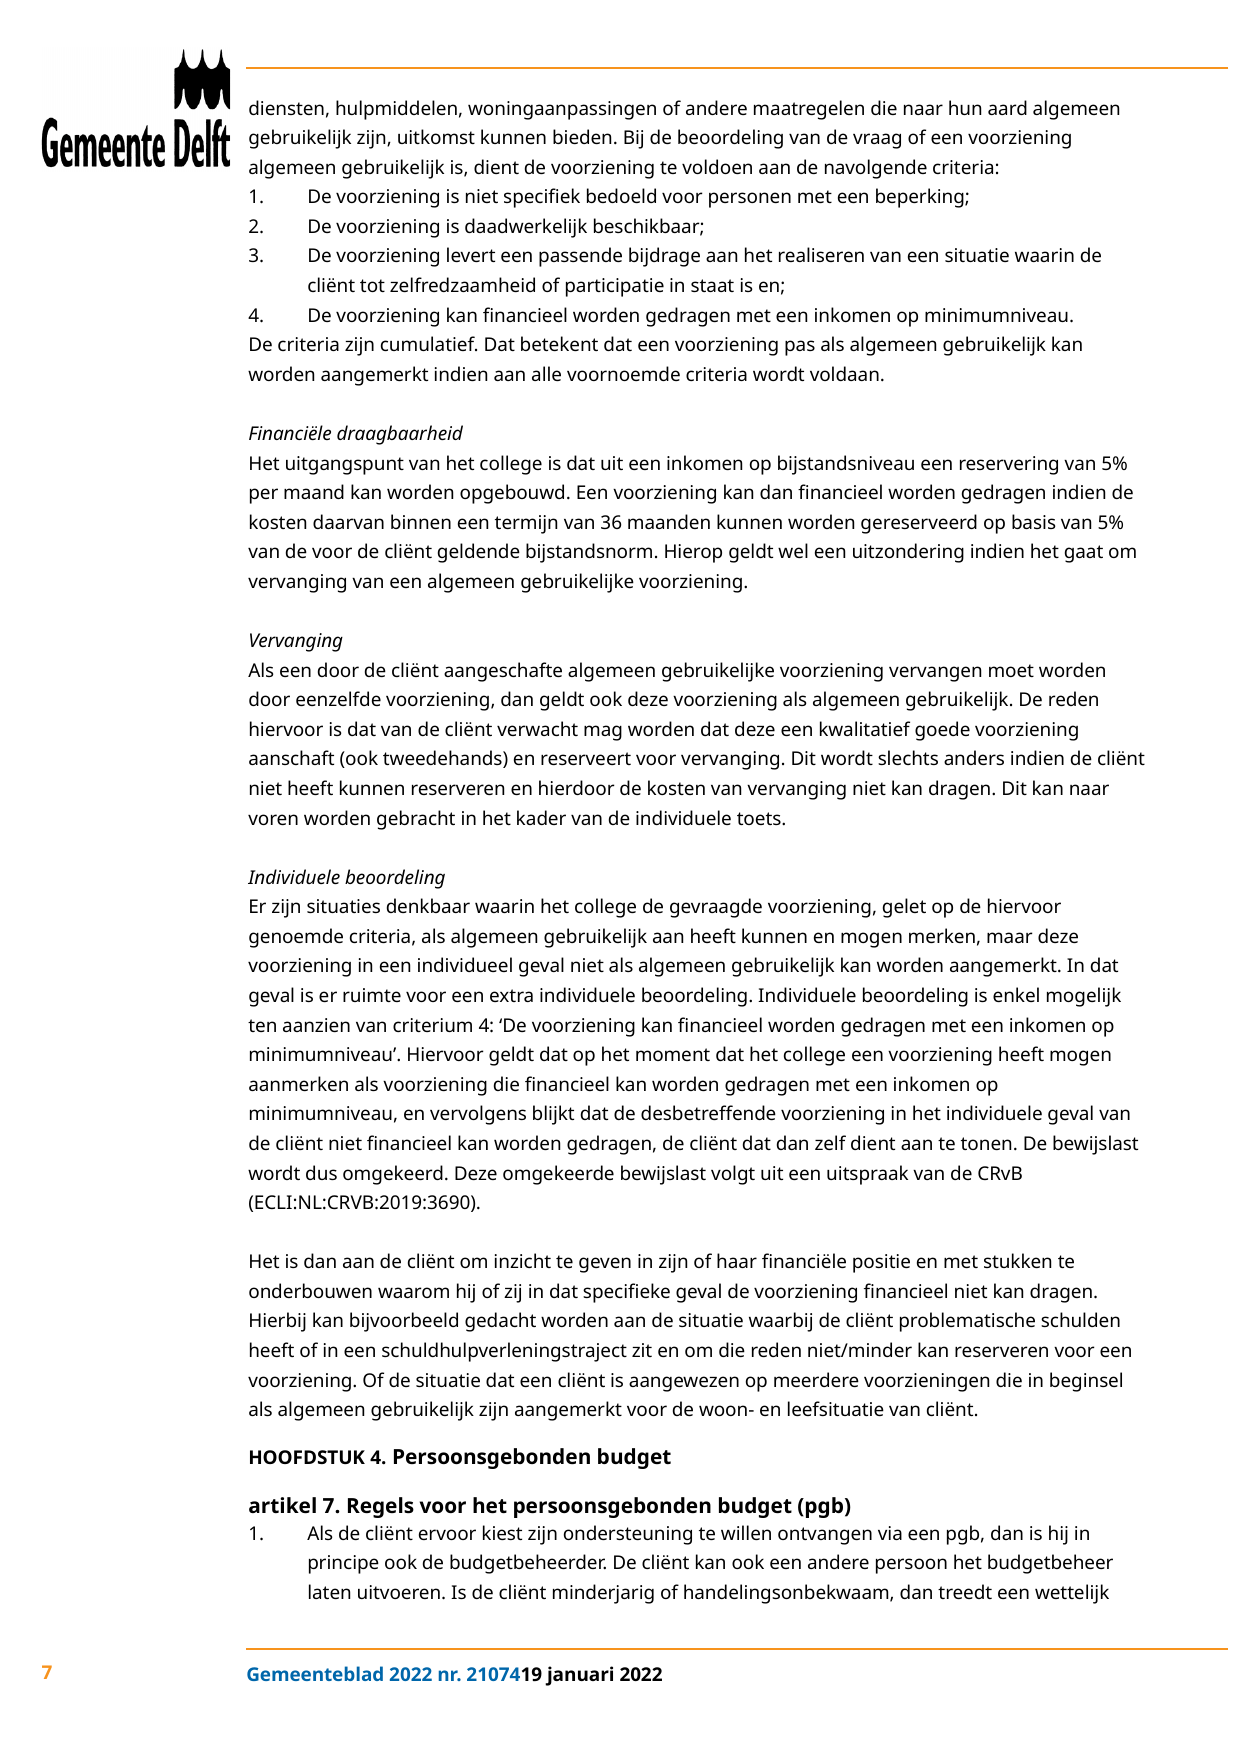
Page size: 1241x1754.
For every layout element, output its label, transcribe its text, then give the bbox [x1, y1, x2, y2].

list De voorziening kan financieel worden gedragen met een inkomen op minimumniveau. [248, 302, 1152, 328]
text Er zijn situaties denkbaar waarin het college de gevraagde voorziening, gelet op de hiervoor genoemde criteria, als algemeen gebruikelijk aan heeft kunnen en mogen merken, maar deze voorziening in een individueel geval niet als algemeen gebruikelijk kan worden aangemerkt. In dat geval is er ruimte voor een extra individuele beoordeling. Individuele beoordeling is enkel mogelijk ten aanzien van criterium 4: ‘De voorziening kan financieel worden gedragen met een inkomen op minimumniveau’. Hiervoor geldt dat op het moment dat het college een voorziening heeft mogen aanmerken als voorziening die financieel kan worden gedragen met een inkomen op minimumniveau, en vervolgens blijkt dat de desbetreffende voorziening in het individuele geval van de cliënt niet financieel kan worden gedragen, de cliënt dat dan zelf dient aan te tonen. De bewijslast wordt dus omgekeerd. Deze omgekeerde bewijslast volgt uit een uitspraak van de CRvB (ECLI:NL:CRVB:2019:3690). [248, 893, 1152, 1215]
text Als een door de cliënt aangeschafte algemeen gebruikelijke voorziening vervangen moet worden door eenzelfde voorziening, dan geldt ook deze voorziening als algemeen gebruikelijk. De reden hiervoor is dat van de cliënt verwacht mag worden dat deze een kwalitatief goede voorziening aanschaft (ook tweedehands) en reserveert voor vervanging. Dit wordt slechts anders indien de cliënt niet heeft kunnen reserveren en hierdoor de kosten van vervanging niet kan dragen. Dit kan naar voren worden gebracht in het kader van de individuele toets. [248, 657, 1152, 831]
picture [41, 47, 231, 172]
text Vervanging [248, 627, 1152, 653]
text De criteria zijn cumulatief. Dat betekent dat een voorziening pas als algemeen gebruikelijk kan worden aangemerkt indien aan alle voornoemde criteria wordt voldaan. [248, 331, 1152, 387]
text artikel 7. Regels voor het persoonsgebonden budget (pgb) [248, 1491, 1152, 1520]
list De voorziening is daadwerkelijk beschikbaar; [248, 213, 1152, 239]
text diensten, hulpmiddelen, woningaanpassingen of andere maatregelen die naar hun aard algemeen gebruikelijk zijn, uitkomst kunnen bieden. Bij de beoordeling van de vraag of een voorziening algemeen gebruikelijk is, dient de voorziening te voldoen aan de navolgende criteria: [248, 95, 1152, 180]
text Het uitgangspunt van het college is dat uit een inkomen op bijstandsniveau een reservering van 5% per maand kan worden opgebouwd. Een voorziening kan dan financieel worden gedragen indien de kosten daarvan binnen een termijn van 36 maanden kunnen worden gereserveerd op basis van 5% van de voor de cliënt geldende bijstandsnorm. Hierop geldt wel een uitzondering indien het gaat om vervanging van een algemeen gebruikelijke voorziening. [248, 450, 1152, 594]
list De voorziening levert een passende bijdrage aan het realiseren van een situatie waarin de cliënt tot zelfredzaamheid of participatie in staat is en; [248, 243, 1152, 298]
text Financiële draagbaarheid [248, 420, 1152, 446]
list De voorziening is niet specifiek bedoeld voor personen met een beperking; [248, 183, 1152, 209]
text HOOFDSTUK 4. Persoonsgebonden budget [248, 1442, 1152, 1471]
text Individuele beoordeling [248, 864, 1152, 890]
list Als de cliënt ervoor kiest zijn ondersteuning te willen ontvangen via een pgb, dan is hij in principe ook de budgetbeheerder. De cliënt kan ook een andere persoon het budgetbeheer laten uitvoeren. Is de cliënt minderjarig of handelingsonbekwaam, dan treedt een wettelijk [248, 1520, 1152, 1605]
text Het is dan aan de cliënt om inzicht te geven in zijn of haar financiële positie en met stukken te onderbouwen waarom hij of zij in dat specifieke geval de voorziening financieel niet kan dragen. Hierbij kan bijvoorbeeld gedacht worden aan de situatie waarbij de cliënt problematische schulden heeft of in een schuldhulpverleningstraject zit en om die reden niet/minder kan reserveren voor een voorziening. Of de situatie dat een cliënt is aangewezen op meerdere voorzieningen die in beginsel als algemeen gebruikelijk zijn aangemerkt voor de woon- en leefsituatie van cliënt. [248, 1248, 1152, 1422]
